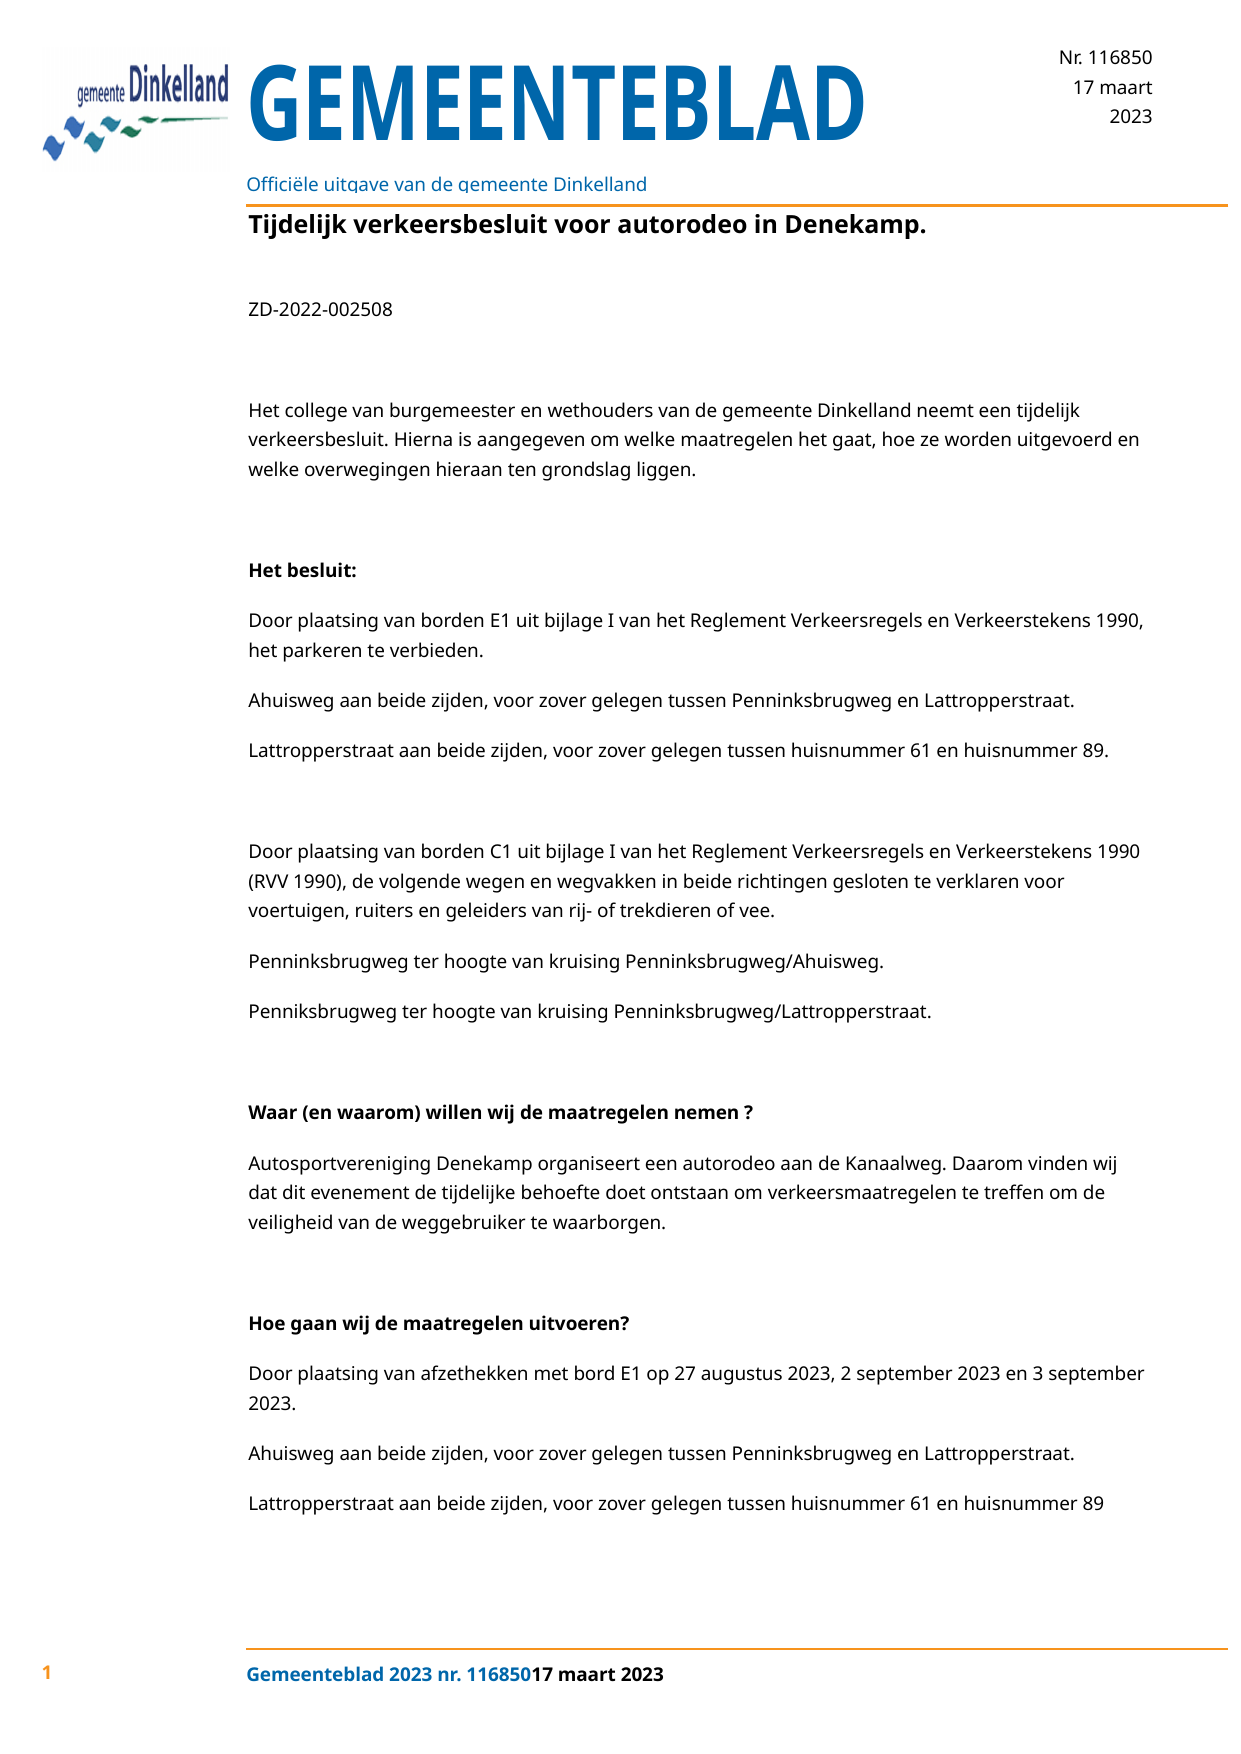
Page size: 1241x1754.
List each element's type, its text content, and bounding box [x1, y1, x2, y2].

text Ahuisweg aan beide zijden, voor zover gelegen tussen Penninksbrugweg en Lattropperstraat. [248, 1440, 1152, 1466]
text Lattropperstraat aan beide zijden, voor zover gelegen tussen huisnummer 61 en huisnummer 89. [248, 738, 1152, 763]
text Autosportvereniging Denekamp organiseert een autorodeo aan de Kanaalweg. Daarom vinden wij dat dit evenement de tijdelijke behoefte doet ontstaan om verkeersmaatregelen te treffen om de veiligheid van de weggebruiker te waarborgen. [248, 1150, 1152, 1235]
text Door plaatsing van borden E1 uit bijlage I van het Reglement Verkeersregels en Verkeerstekens 1990, het parkeren te verbieden. [248, 607, 1152, 663]
text Penninksbrugweg ter hoogte van kruising Penninksbrugweg/Ahuisweg. [248, 948, 1152, 974]
text Waar (en waarom) willen wij de maatregelen nemen ? [248, 1099, 1152, 1125]
text Tijdelijk verkeersbesluit voor autorodeo in Denekamp. [248, 207, 1152, 241]
text Penniksbrugweg ter hoogte van kruising Penninksbrugweg/Lattropperstraat. [248, 998, 1152, 1024]
text Het besluit: [248, 557, 1152, 583]
text ZD-2022-002508 [248, 296, 1152, 322]
text Ahuisweg aan beide zijden, voor zover gelegen tussen Penninksbrugweg en Lattropperstraat. [248, 687, 1152, 713]
text Door plaatsing van borden C1 uit bijlage I van het Reglement Verkeersregels en Verkeerstekens 1990 (RVV 1990), de volgende wegen en wegvakken in beide richtingen gesloten te verklaren voor voertuigen, ruiters en geleiders van rij- of trekdieren of vee. [248, 838, 1152, 923]
text Door plaatsing van afzethekken met bord E1 op 27 augustus 2023, 2 september 2023 en 3 september 2023. [248, 1360, 1152, 1416]
picture [41, 47, 231, 172]
text Het college van burgemeester en wethouders van de gemeente Dinkelland neemt een tijdelijk verkeersbesluit. Hierna is aangegeven om welke maatregelen het gaat, hoe ze worden uitgevoerd en welke overwegingen hieraan ten grondslag liggen. [248, 397, 1152, 482]
text Lattropperstraat aan beide zijden, voor zover gelegen tussen huisnummer 61 en huisnummer 89 [248, 1491, 1152, 1516]
text Hoe gaan wij de maatregelen uitvoeren? [248, 1310, 1152, 1336]
